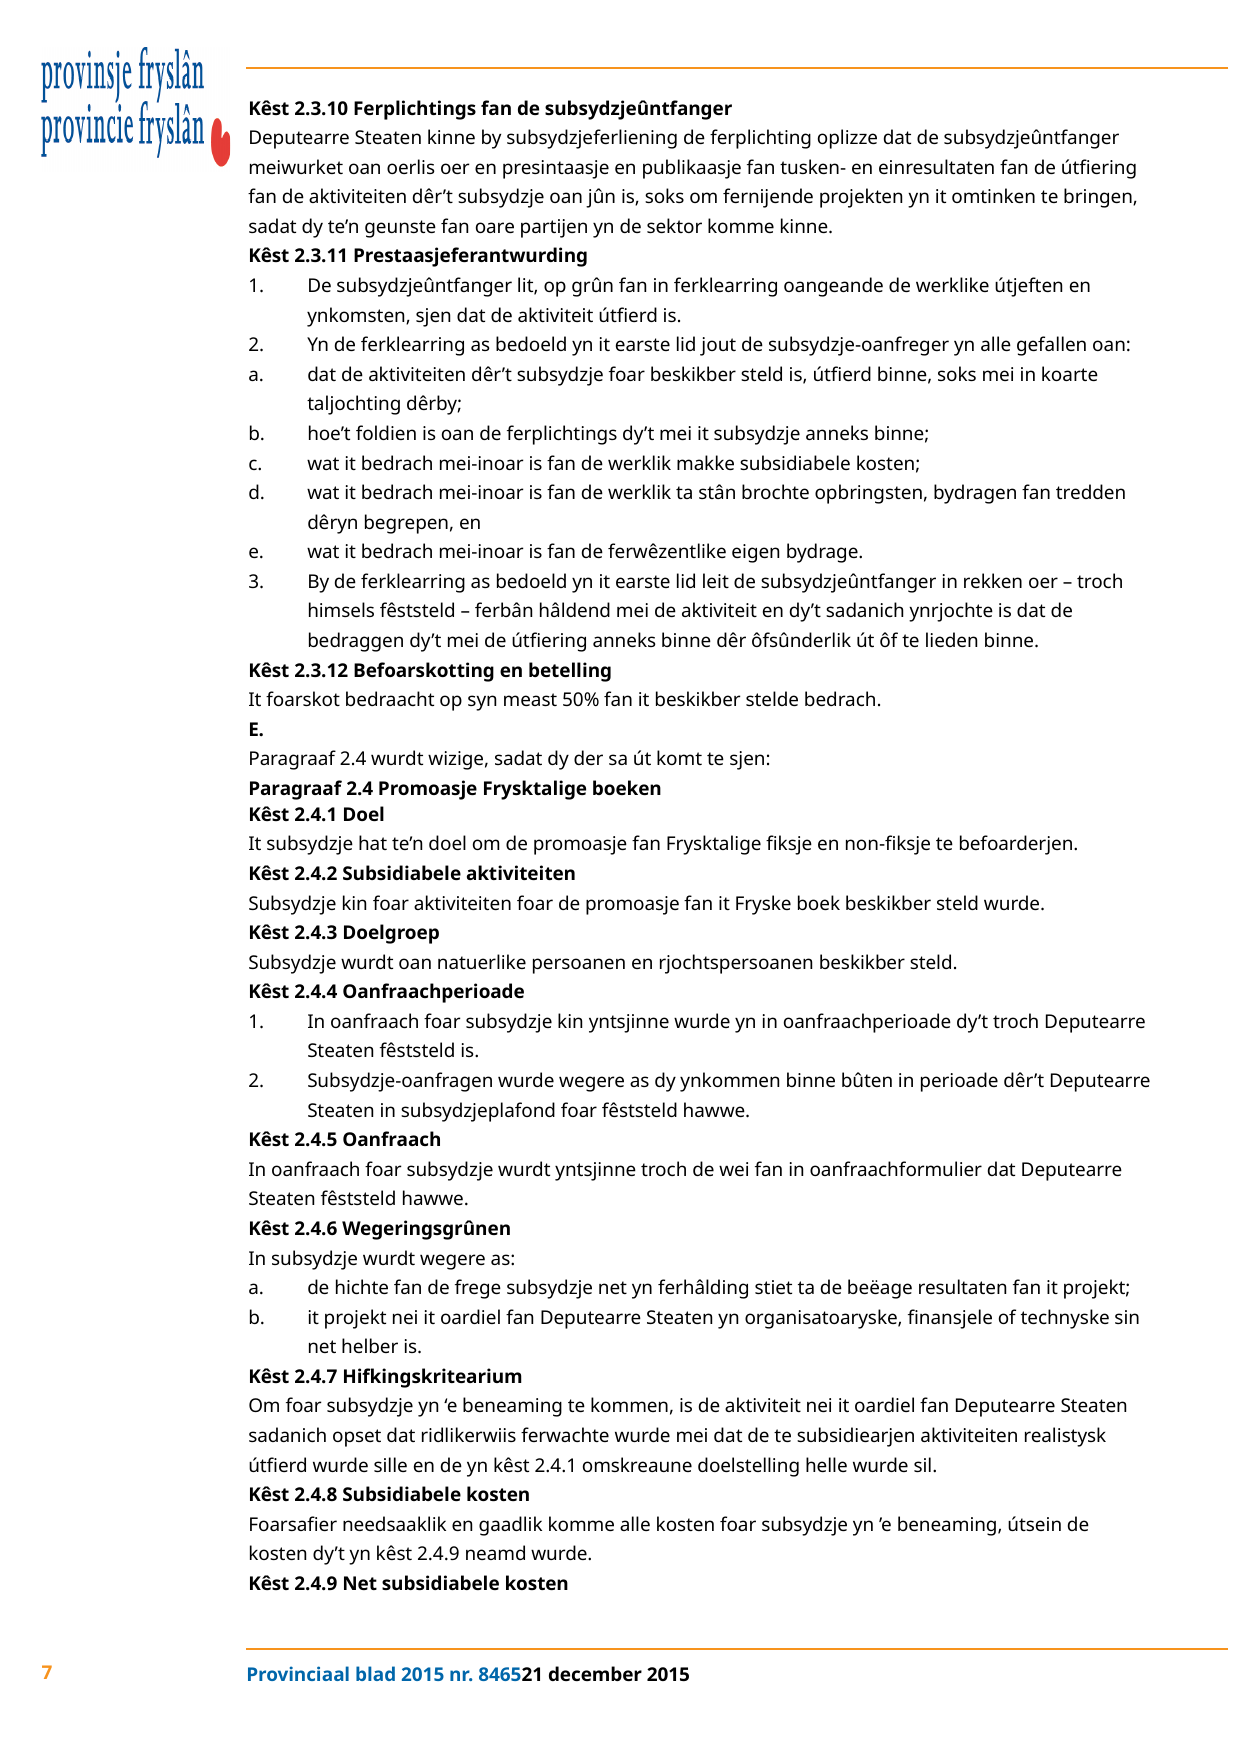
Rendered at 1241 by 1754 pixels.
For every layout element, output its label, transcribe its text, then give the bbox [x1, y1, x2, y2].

text Kêst 2.3.10 Ferplichtings fan de subsydzjeûntfanger [248, 95, 1152, 121]
list wat it bedrach mei-inoar is fan de ferwêzentlike eigen bydrage. [248, 538, 1152, 564]
picture [41, 47, 231, 172]
text Kêst 2.4.1 Doel [248, 801, 1152, 827]
text Paragraaf 2.4 Promoasje Frysktalige boeken [248, 775, 1152, 801]
list wat it bedrach mei-inoar is fan de werklik makke subsidiabele kosten; [248, 450, 1152, 476]
text In oanfraach foar subsydzje wurdt yntsjinne troch de wei fan in oanfraachformulier dat Deputearre Steaten fêststeld hawwe. [248, 1156, 1152, 1211]
text It foarskot bedraacht op syn meast 50% fan it beskikber stelde bedrach. [248, 686, 1152, 712]
text It subsydzje hat te’n doel om de promoasje fan Frysktalige fiksje en non-fiksje te befoarderjen. [248, 831, 1152, 856]
text Kêst 2.3.11 Prestaasjeferantwurding [248, 243, 1152, 268]
list Subsydzje-oanfragen wurde wegere as dy ynkommen binne bûten in perioade dêr’t Deputearre Steaten in subsydzjeplafond foar fêststeld hawwe. [248, 1067, 1152, 1122]
text Paragraaf 2.4 wurdt wizige, sadat dy der sa út komt te sjen: [248, 746, 1152, 771]
text Kêst 2.3.12 Befoarskotting en betelling [248, 657, 1152, 683]
list de hichte fan de frege subsydzje net yn ferhâlding stiet ta de beëage resultaten fan it projekt; [248, 1274, 1152, 1300]
list Yn de ferklearring as bedoeld yn it earste lid jout de subsydzje-oanfreger yn alle gefallen oan: [248, 331, 1152, 357]
text Kêst 2.4.9 Net subsidiabele kosten [248, 1570, 1152, 1596]
list De subsydzjeûntfanger lit, op grûn fan in ferklearring oangeande de werklike útjeften en ynkomsten, sjen dat de aktiviteit útfierd is. [248, 272, 1152, 328]
text Kêst 2.4.6 Wegeringsgrûnen [248, 1215, 1152, 1241]
list In oanfraach foar subsydzje kin yntsjinne wurde yn in oanfraachperioade dy’t troch Deputearre Steaten fêststeld is. [248, 1008, 1152, 1063]
text Kêst 2.4.2 Subsidiabele aktiviteiten [248, 860, 1152, 886]
text Kêst 2.4.8 Subsidiabele kosten [248, 1481, 1152, 1507]
text Kêst 2.4.3 Doelgroep [248, 919, 1152, 945]
list hoe’t foldien is oan de ferplichtings dy’t mei it subsydzje anneks binne; [248, 420, 1152, 446]
text Subsydzje kin foar aktiviteiten foar de promoasje fan it Fryske boek beskikber steld wurde. [248, 890, 1152, 915]
text Foarsafier needsaaklik en gaadlik komme alle kosten foar subsydzje yn ’e beneaming, útsein de kosten dy’t yn kêst 2.4.9 neamd wurde. [248, 1511, 1152, 1566]
list dat de aktiviteiten dêr’t subsydzje foar beskikber steld is, útfierd binne, soks mei in koarte taljochting dêrby; [248, 361, 1152, 416]
text Kêst 2.4.4 Oanfraachperioade [248, 978, 1152, 1004]
text In subsydzje wurdt wegere as: [248, 1245, 1152, 1270]
list it projekt nei it oardiel fan Deputearre Steaten yn organisatoaryske, finansjele of technyske sin net helber is. [248, 1304, 1152, 1359]
text E. [248, 716, 1152, 742]
text Om foar subsydzje yn ‘e beneaming te kommen, is de aktiviteit nei it oardiel fan Deputearre Steaten sadanich opset dat ridlikerwiis ferwachte wurde mei dat de te subsidiearjen aktiviteiten realistysk útfierd wurde sille en de yn kêst 2.4.1 omskreaune doelstelling helle wurde sil. [248, 1393, 1152, 1477]
text Kêst 2.4.7 Hifkingskritearium [248, 1363, 1152, 1389]
text Subsydzje wurdt oan natuerlike persoanen en rjochtspersoanen beskikber steld. [248, 949, 1152, 974]
list By de ferklearring as bedoeld yn it earste lid leit de subsydzjeûntfanger in rekken oer – troch himsels fêststeld – ferbân hâldend mei de aktiviteit en dy’t sadanich ynrjochte is dat de bedraggen dy’t mei de útfiering anneks binne dêr ôfsûnderlik út ôf te lieden binne. [248, 568, 1152, 653]
text Deputearre Steaten kinne by subsydzjeferliening de ferplichting oplizze dat de subsydzjeûntfanger meiwurket oan oerlis oer en presintaasje en publikaasje fan tusken- en einresultaten fan de útfiering fan de aktiviteiten dêr’t subsydzje oan jûn is, soks om fernijende projekten yn it omtinken te bringen, sadat dy te’n geunste fan oare partijen yn de sektor komme kinne. [248, 124, 1152, 239]
list wat it bedrach mei-inoar is fan de werklik ta stân brochte opbringsten, bydragen fan tredden dêryn begrepen, en [248, 479, 1152, 535]
text Kêst 2.4.5 Oanfraach [248, 1126, 1152, 1152]
